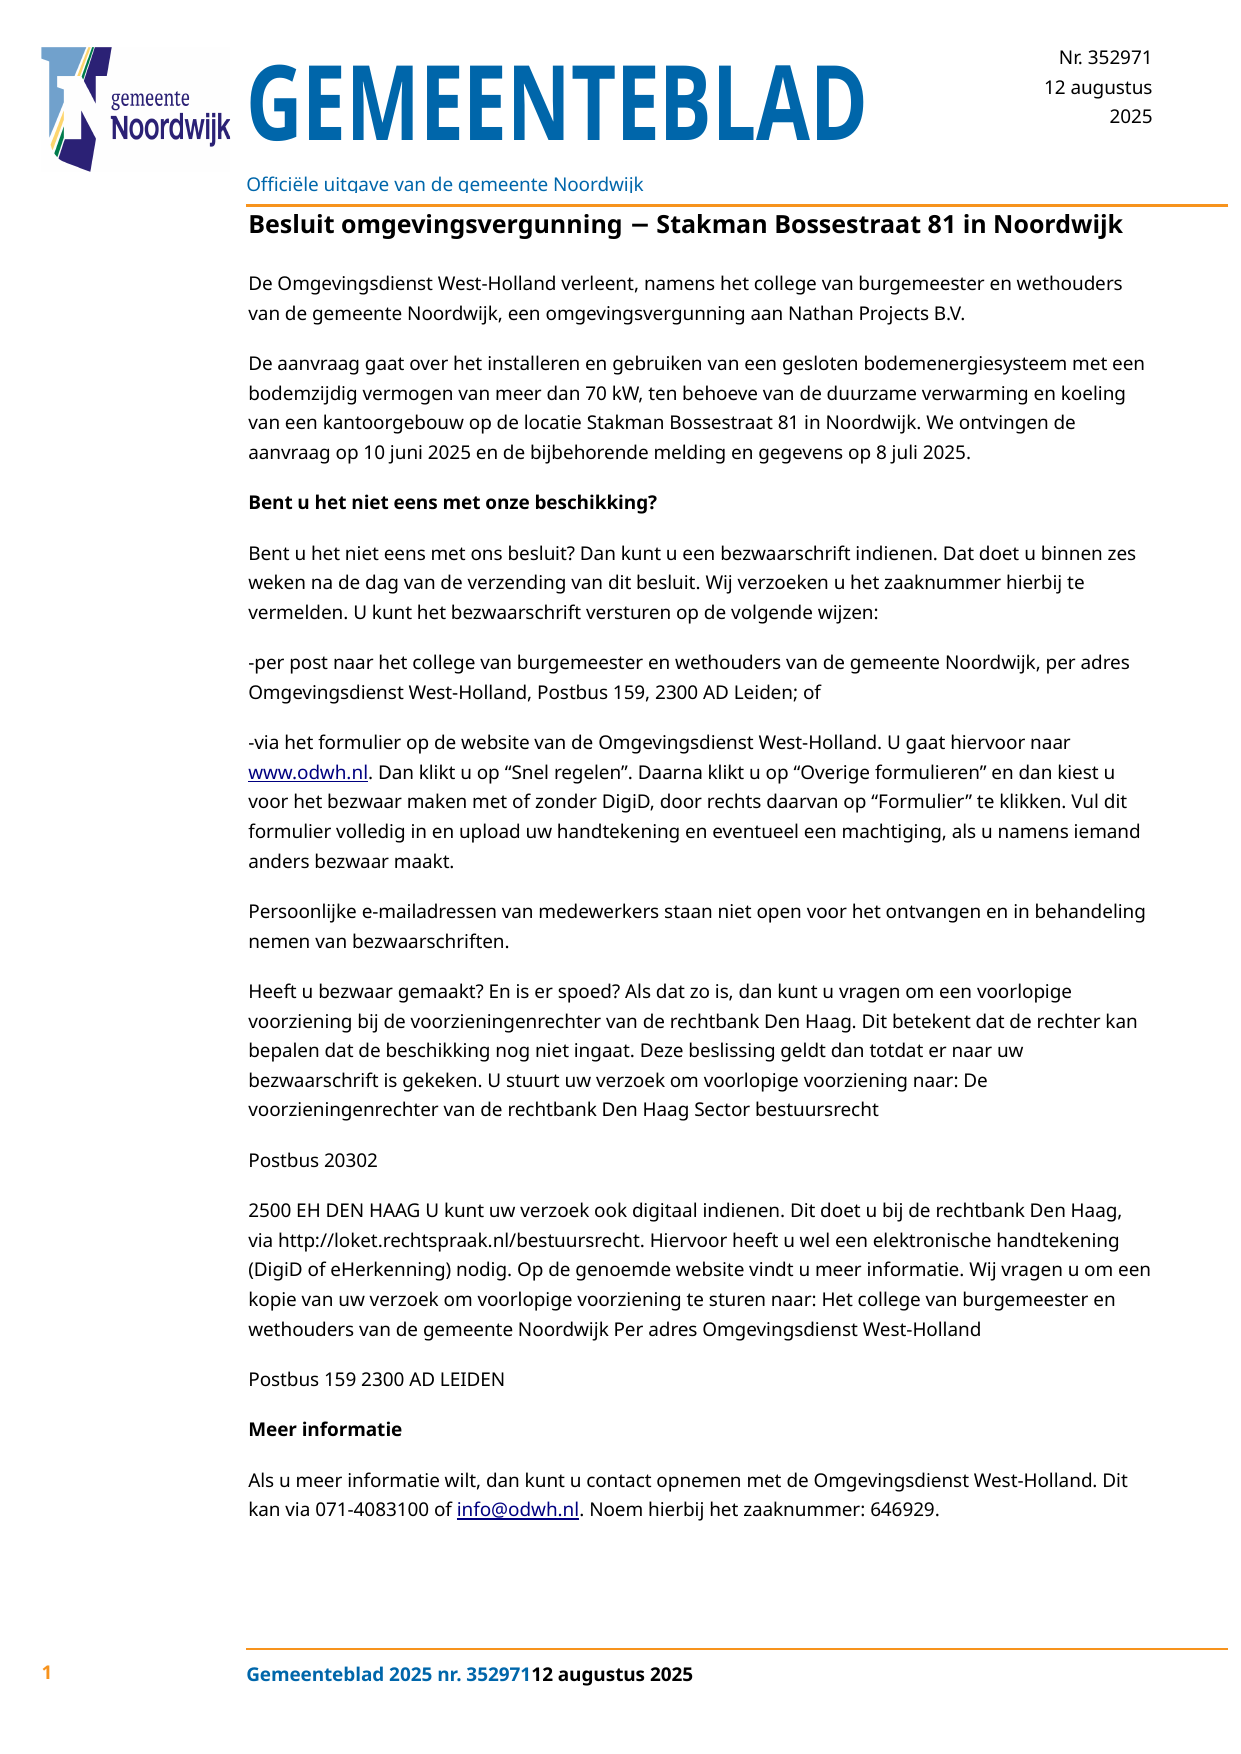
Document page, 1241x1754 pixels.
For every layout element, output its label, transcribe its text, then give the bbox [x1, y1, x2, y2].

picture [41, 47, 231, 172]
text 2500 EH DEN HAAG U kunt uw verzoek ook digitaal indienen. Dit doet u bij de rechtbank Den Haag, via http://loket.rechtspraak.nl/bestuursrecht. Hiervoor heeft u wel een elektronische handtekening (DigiD of eHerkenning) nodig. Op de genoemde website vindt u meer informatie. Wij vragen u om een kopie van uw verzoek om voorlopige voorziening te sturen naar: Het college van burgemeester en wethouders van de gemeente Noordwijk Per adres Omgevingsdienst West-Holland [248, 1197, 1152, 1341]
text Meer informatie [248, 1417, 1152, 1442]
text Besluit omgevingsvergunning − Stakman Bossestraat 81 in Noordwijk [248, 207, 1152, 241]
text Heeft u bezwaar gemaakt? En is er spoed? Als dat zo is, dan kunt u vragen om een voorlopige voorziening bij de voorzieningenrechter van de rechtbank Den Haag. Dit betekent dat de rechter kan bepalen dat de beschikking nog niet ingaat. Deze beslissing geldt dan totdat er naar uw bezwaarschrift is gekeken. U stuurt uw verzoek om voorlopige voorziening naar: De voorzieningenrechter van de rechtbank Den Haag Sector bestuursrecht [248, 978, 1152, 1122]
text -per post naar het college van burgemeester en wethouders van de gemeente Noordwijk, per adres Omgevingsdienst West-Holland, Postbus 159, 2300 AD Leiden; of [248, 649, 1152, 705]
text De aanvraag gaat over het installeren en gebruiken van een gesloten bodemenergiesysteem met een bodemzijdig vermogen van meer dan 70 kW, ten behoeve van de duurzame verwarming en koeling van een kantoorgebouw op de locatie Stakman Bossestraat 81 in Noordwijk. We ontvingen de aanvraag op 10 juni 2025 en de bijbehorende melding en gegevens op 8 juli 2025. [248, 350, 1152, 465]
text Postbus 159 2300 AD LEIDEN [248, 1366, 1152, 1392]
text -via het formulier op de website van de Omgevingsdienst West-Holland. U gaat hiervoor naar www.odwh.nl. Dan klikt u op “Snel regelen”. Daarna klikt u op “Overige formulieren” en dan kiest u voor het bezwaar maken met of zonder DigiD, door rechts daarvan op “Formulier” te klikken. Vul dit formulier volledig in en upload uw handtekening en eventueel een machtiging, als u namens iemand anders bezwaar maakt. [248, 729, 1152, 873]
text Als u meer informatie wilt, dan kunt u contact opnemen met de Omgevingsdienst West-Holland. Dit kan via 071-4083100 of info@odwh.nl. Noem hierbij het zaaknummer: 646929. [248, 1467, 1152, 1522]
text Persoonlijke e-mailadressen van medewerkers staan niet open voor het ontvangen en in behandeling nemen van bezwaarschriften. [248, 898, 1152, 953]
text Bent u het niet eens met ons besluit? Dan kunt u een bezwaarschrift indienen. Dat doet u binnen zes weken na de dag van de verzending van dit besluit. Wij verzoeken u het zaaknummer hierbij te vermelden. U kunt het bezwaarschrift versturen op de volgende wijzen: [248, 540, 1152, 625]
text De Omgevingsdienst West-Holland verleent, namens het college van burgemeester en wethouders van de gemeente Noordwijk, een omgevingsvergunning aan Nathan Projects B.V. [248, 270, 1152, 326]
text Bent u het niet eens met onze beschikking? [248, 489, 1152, 515]
text Postbus 20302 [248, 1147, 1152, 1173]
